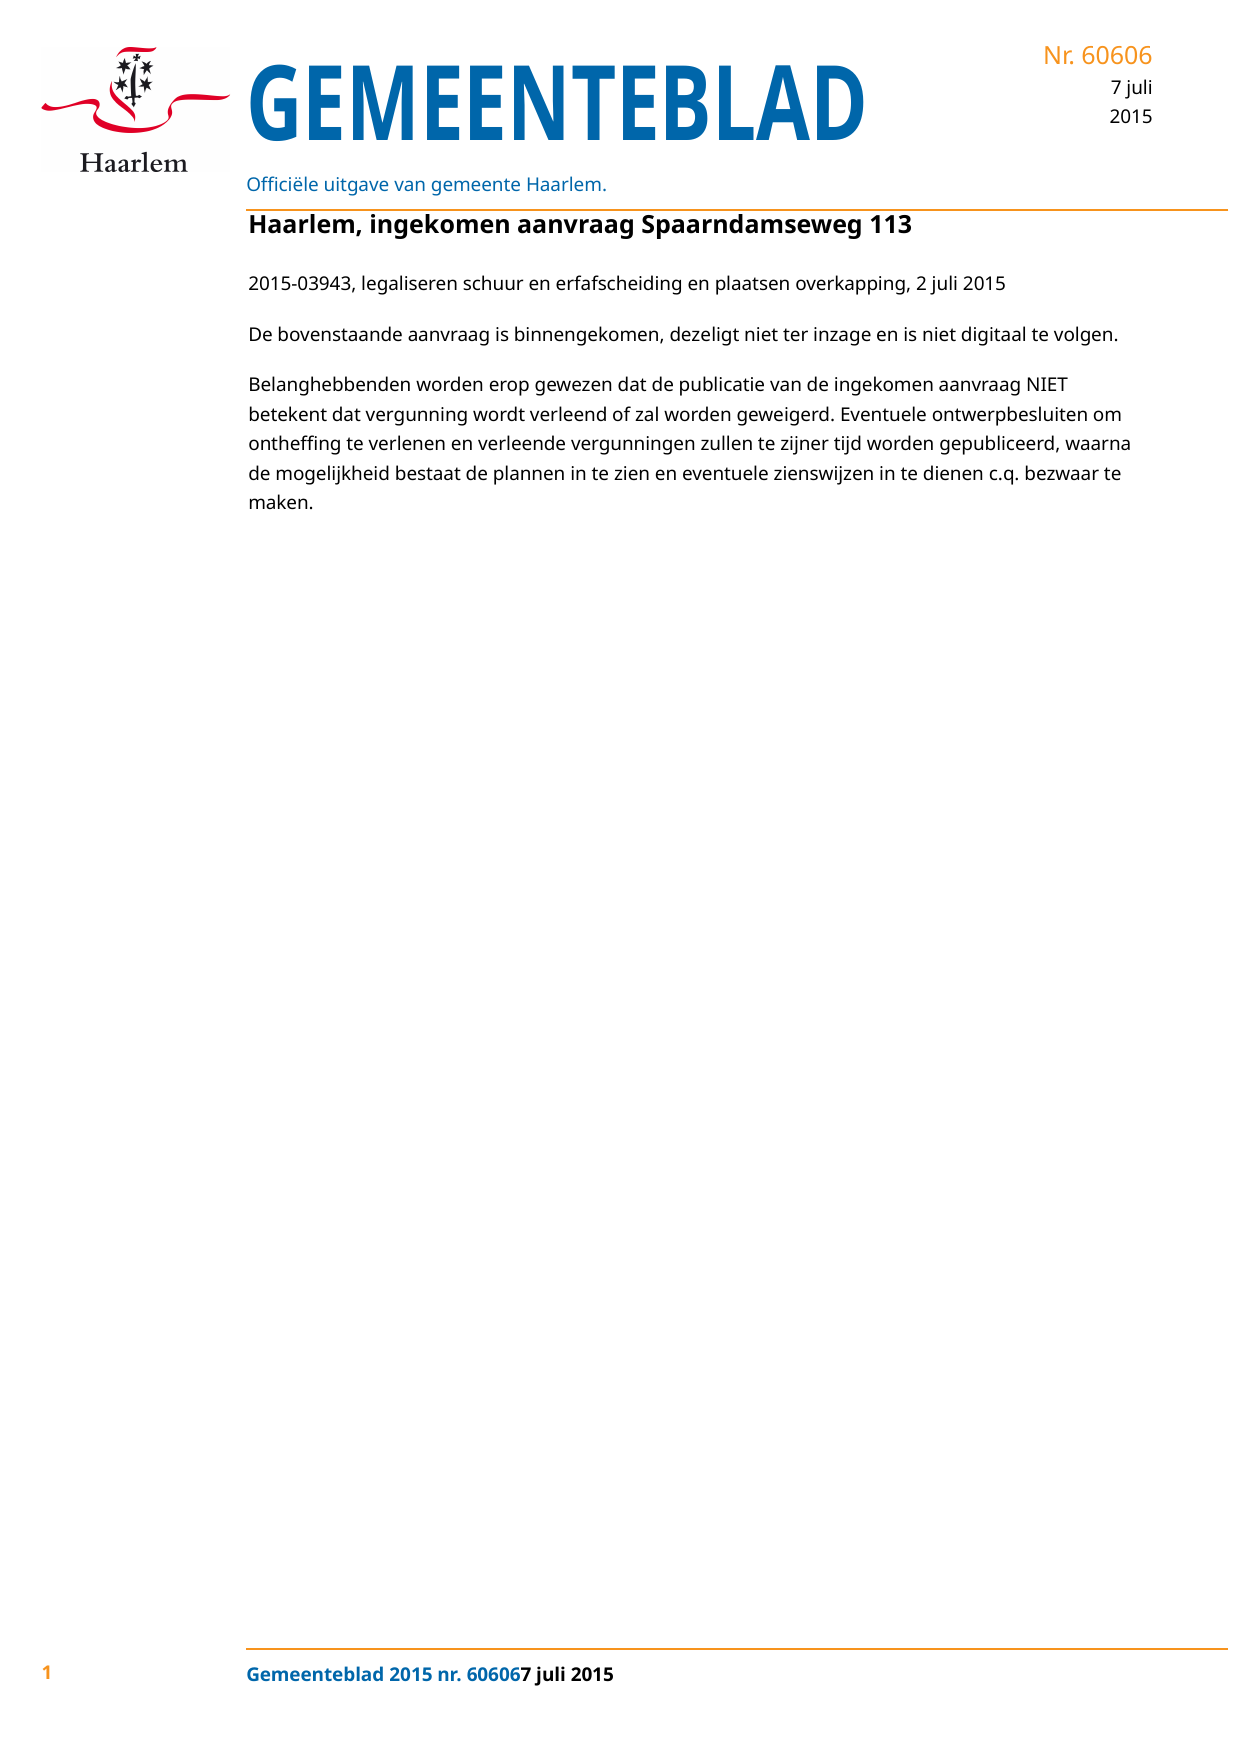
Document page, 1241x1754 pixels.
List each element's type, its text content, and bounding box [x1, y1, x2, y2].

text Belanghebbenden worden erop gewezen dat de publicatie van de ingekomen aanvraag NIET betekent dat vergunning wordt verleend of zal worden geweigerd. Eventuele ontwerpbesluiten om ontheffing te verlenen en verleende vergunningen zullen te zijner tijd worden gepubliceerd, waarna de mogelijkheid bestaat de plannen in te zien en eventuele zienswijzen in te dienen c.q. bezwaar te maken. [248, 371, 1152, 515]
text De bovenstaande aanvraag is binnengekomen, dezeligt niet ter inzage en is niet digitaal te volgen. [248, 321, 1152, 346]
picture [41, 47, 231, 172]
text Haarlem, ingekomen aanvraag Spaarndamseweg 113 [248, 211, 1152, 241]
text 2015-03943, legaliseren schuur en erfafscheiding en plaatsen overkapping, 2 juli 2015 [248, 270, 1152, 296]
